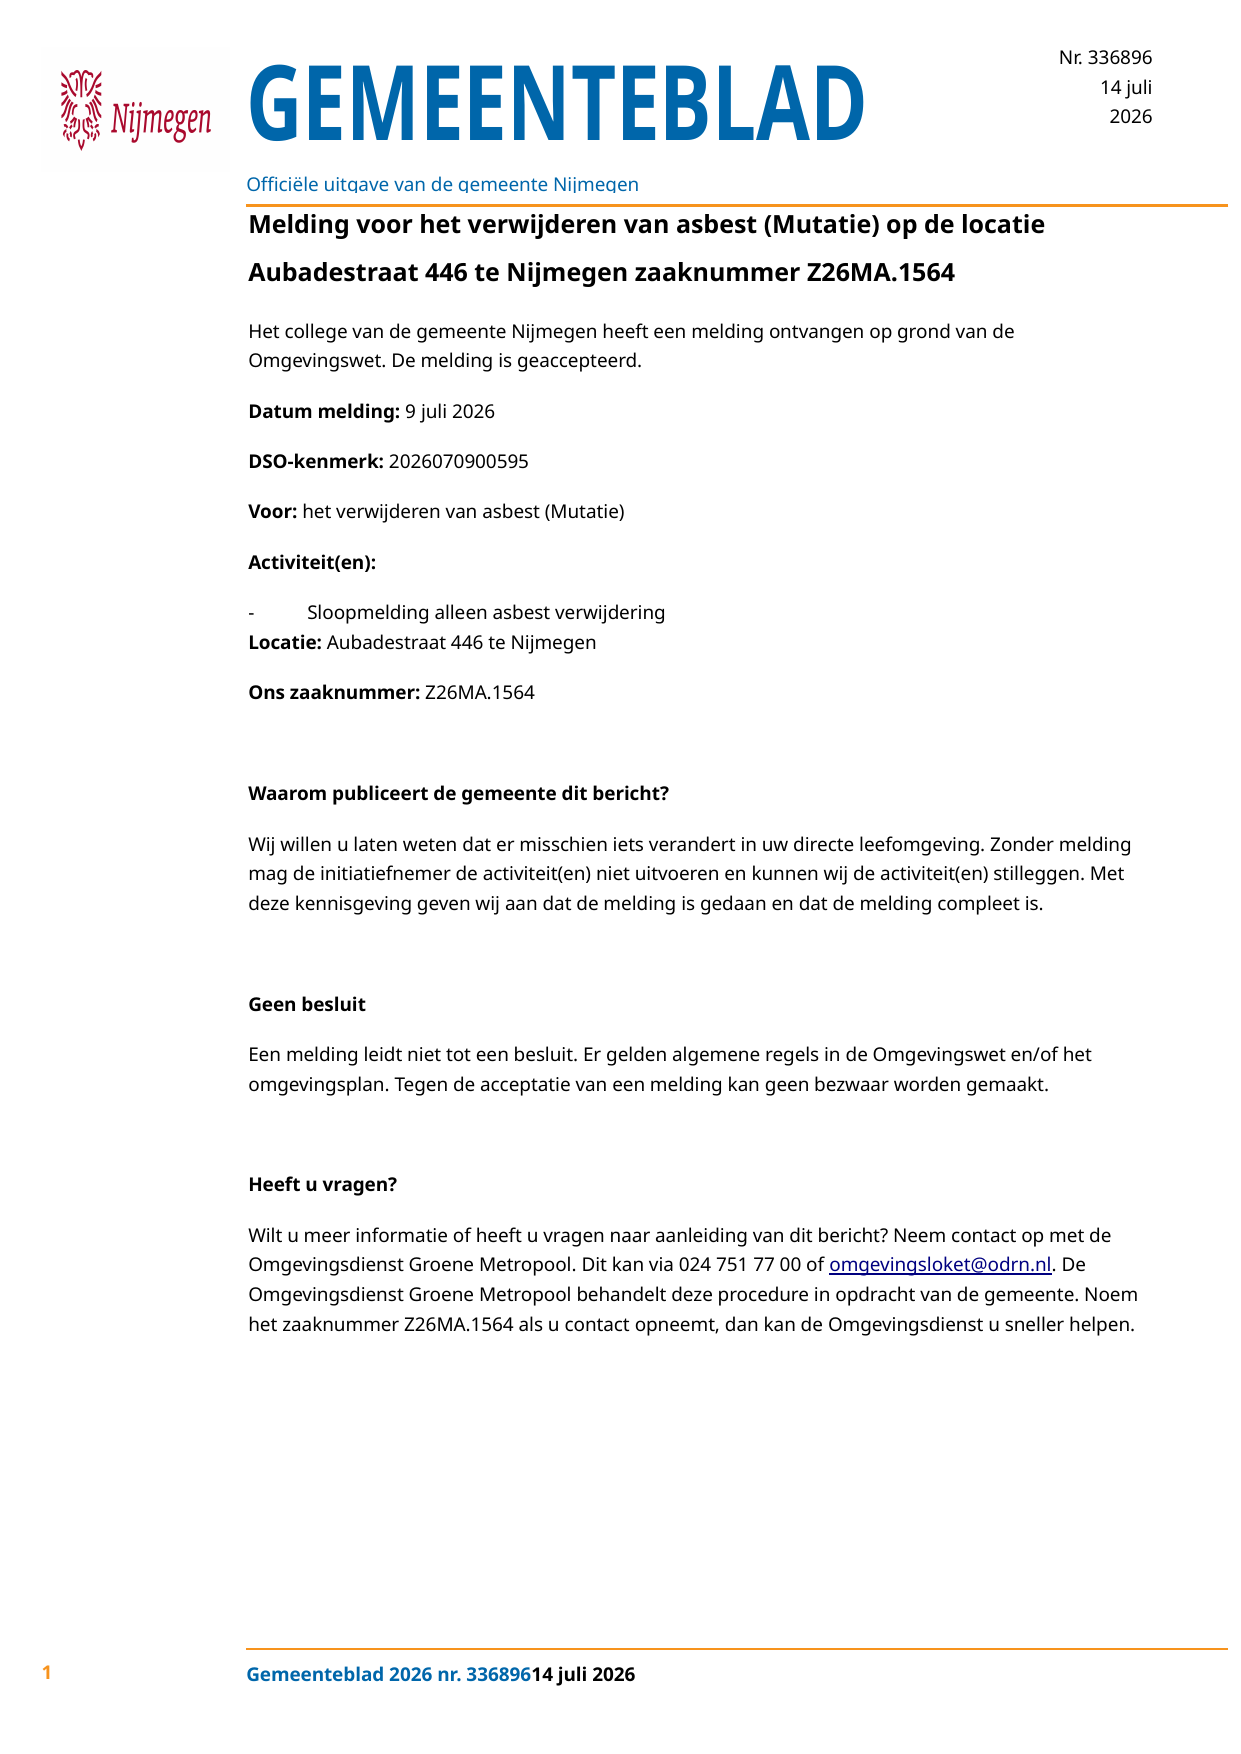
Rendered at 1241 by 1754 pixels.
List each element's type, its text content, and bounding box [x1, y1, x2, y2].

list Sloopmelding alleen asbest verwijdering [248, 599, 1152, 625]
text Locatie: Aubadestraat 446 te Nijmegen [248, 629, 1152, 655]
text Een melding leidt niet tot een besluit. Er gelden algemene regels in de Omgevingswet en/of het omgevingsplan. Tegen de acceptatie van een melding kan geen bezwaar worden gemaakt. [248, 1041, 1152, 1097]
text Het college van de gemeente Nijmegen heeft een melding ontvangen op grond van de Omgevingswet. De melding is geaccepteerd. [248, 318, 1152, 373]
text Heeft u vragen? [248, 1172, 1152, 1197]
text Waarom publiceert de gemeente dit bericht? [248, 780, 1152, 806]
text Activiteit(en): [248, 549, 1152, 575]
text Datum melding: 9 juli 2026 [248, 398, 1152, 424]
text Ons zaaknummer: Z26MA.1564 [248, 679, 1152, 705]
text Voor: het verwijderen van asbest (Mutatie) [248, 499, 1152, 524]
text Wilt u meer informatie of heeft u vragen naar aanleiding van dit bericht? Neem contact op met de Omgevingsdienst Groene Metropool. Dit kan via 024 751 77 00 of omgevingsloket@odrn.nl. De Omgevingsdienst Groene Metropool behandelt deze procedure in opdracht van de gemeente. Noem het zaaknummer Z26MA.1564 als u contact opneemt, dan kan de Omgevingsdienst u sneller helpen. [248, 1222, 1152, 1337]
text DSO-kenmerk: 2026070900595 [248, 448, 1152, 474]
text Wij willen u laten weten dat er misschien iets verandert in uw directe leefomgeving. Zonder melding mag de initiatiefnemer de activiteit(en) niet uitvoeren en kunnen wij de activiteit(en) stilleggen. Met deze kennisgeving geven wij aan dat de melding is gedaan en dat de melding compleet is. [248, 831, 1152, 916]
text Melding voor het verwijderen van asbest (Mutatie) op de locatie Aubadestraat 446 te Nijmegen zaaknummer Z26MA.1564 [248, 207, 1152, 288]
picture [41, 47, 231, 172]
text Geen besluit [248, 991, 1152, 1017]
